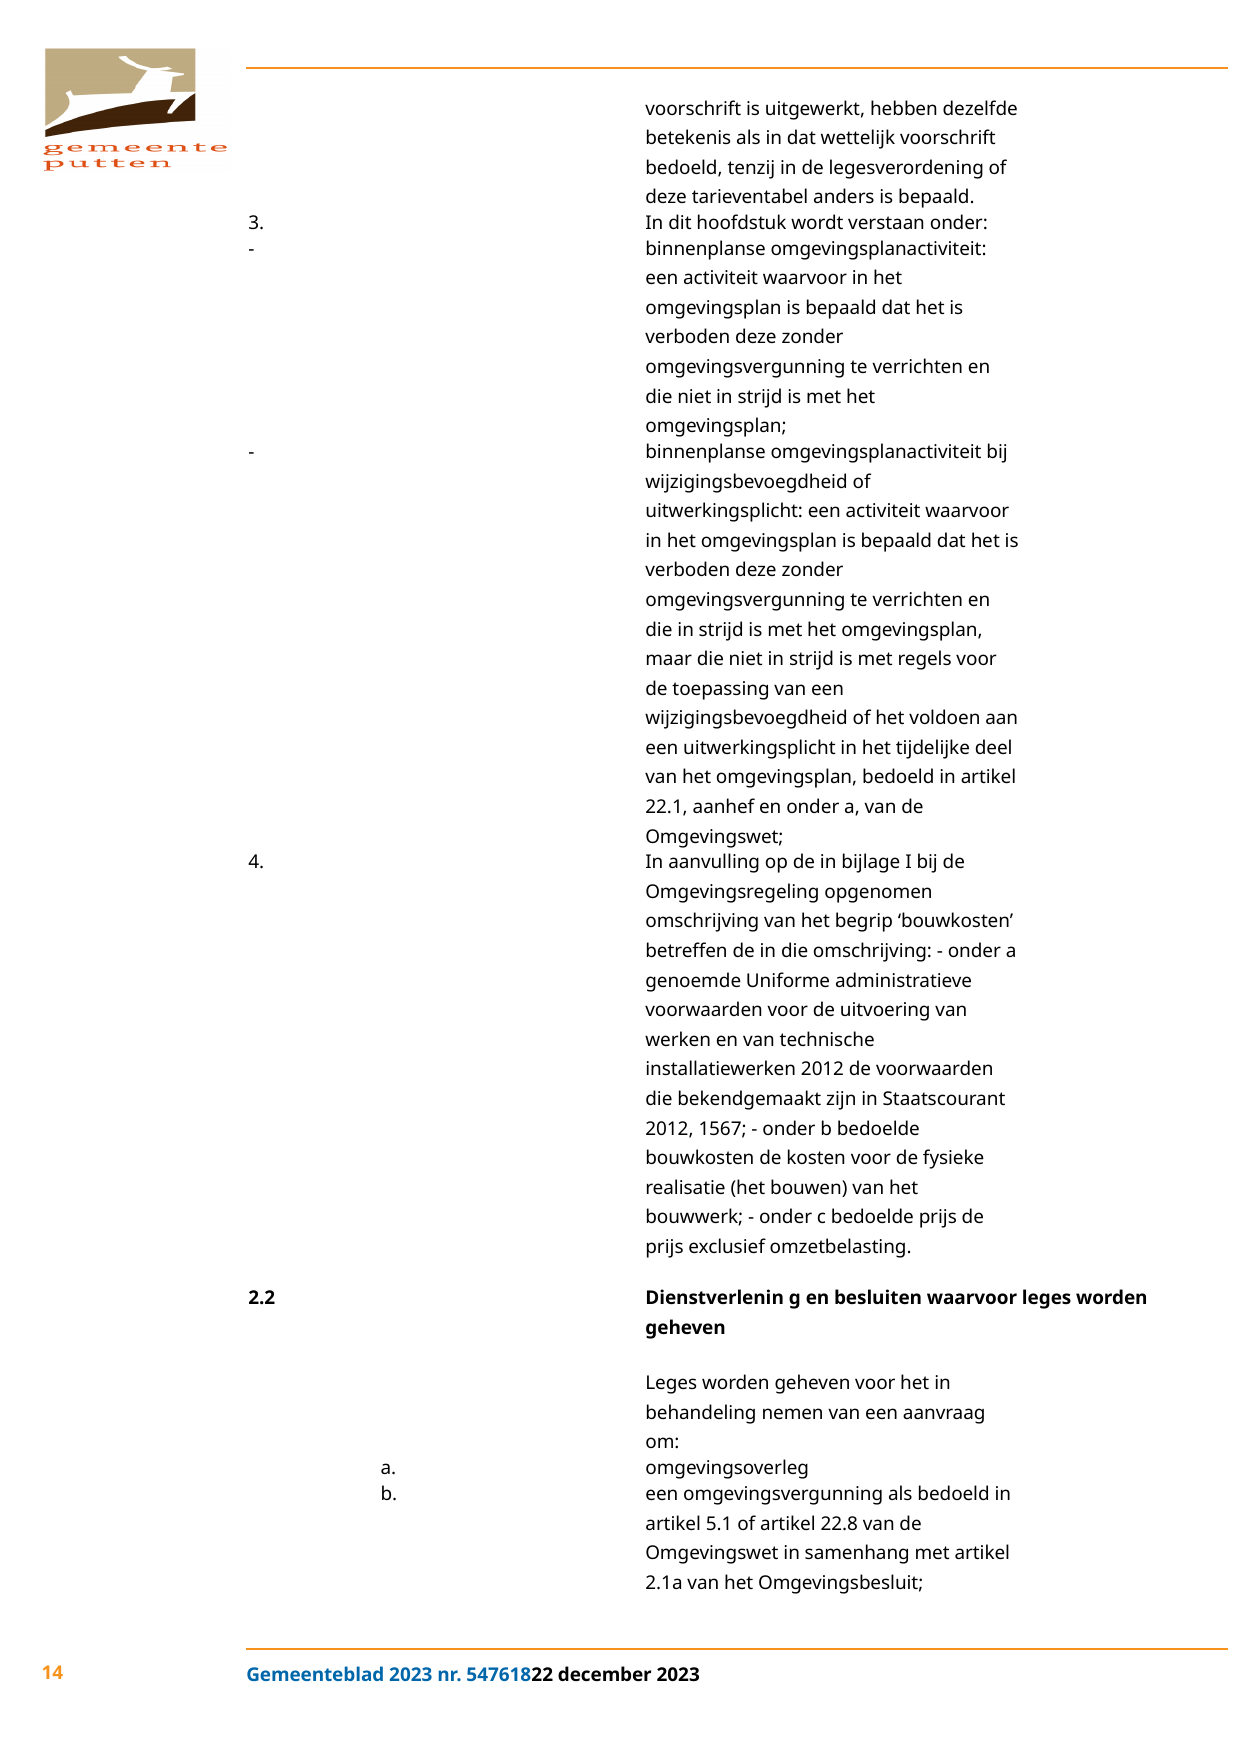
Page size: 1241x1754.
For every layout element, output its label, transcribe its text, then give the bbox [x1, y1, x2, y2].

table_cell [513, 1370, 645, 1454]
table_cell [380, 95, 513, 209]
table_cell [1019, 1259, 1152, 1284]
table_cell [513, 235, 645, 438]
table_cell - [248, 235, 380, 438]
table_cell [645, 1259, 1019, 1284]
table_cell [513, 1454, 645, 1480]
table_cell binnenplanse omgevingsplanactiviteit: een activiteit waarvoor in het omgevingsplan is bepaald dat het is verboden deze zonder omgevingsvergunning te verrichten en die niet in strijd is met het omgevingsplan; [645, 235, 1019, 438]
table_cell binnenplanse omgevingsplanactiviteit bij wijzigingsbevoegdheid of uitwerkingsplicht: een activiteit waarvoor in het omgevingsplan is bepaald dat het is verboden deze zonder omgevingsvergunning te verrichten en die in strijd is met het omgevingsplan, maar die niet in strijd is met regels voor de toepassing van een wijzigingsbevoegdheid of het voldoen aan een uitwerkingsplicht in het tijdelijke deel van het omgevingsplan, bedoeld in artikel 22.1, aanhef en onder a, van de Omgevingswet; [645, 438, 1019, 848]
table_cell a. [380, 1454, 513, 1480]
table_cell 2.2 [248, 1285, 380, 1369]
table_cell [513, 1480, 645, 1594]
table_cell omgevingsoverleg [645, 1454, 1019, 1480]
table_cell [380, 849, 513, 1259]
table_cell [513, 438, 645, 848]
table_cell Leges worden geheven voor het in behandeling nemen van een aanvraag om: [645, 1370, 1019, 1454]
table_cell [1019, 95, 1152, 209]
table_cell [248, 1454, 380, 1480]
table_cell In dit hoofdstuk wordt verstaan onder: [645, 209, 1019, 235]
table_cell [1019, 1480, 1152, 1594]
table_cell [248, 1370, 380, 1454]
table_cell b. [380, 1480, 513, 1594]
table_cell [1019, 209, 1152, 235]
table_cell [380, 1259, 513, 1284]
table_cell Dienstverlenin g en besluiten waarvoor leges worden geheven [645, 1285, 1152, 1369]
table_cell In aanvulling op de in bijlage I bij de Omgevingsregeling opgenomen omschrijving van het begrip ‘bouwkosten’ betreffen de in die omschrijving: - onder a genoemde Uniforme administratieve voorwaarden voor de uitvoering van werken en van technische installatiewerken 2012 de voorwaarden die bekendgemaakt zijn in Staatscourant 2012, 1567; - onder b bedoelde bouwkosten de kosten voor de fysieke realisatie (het bouwen) van het bouwwerk; - onder c bedoelde prijs de prijs exclusief omzetbelasting. [645, 849, 1019, 1259]
table_cell [513, 1259, 645, 1284]
picture [41, 47, 231, 172]
table_cell [1019, 235, 1152, 438]
table_cell [248, 95, 380, 209]
table_cell 3. [248, 209, 380, 235]
table_cell [248, 1259, 380, 1284]
table_cell [513, 849, 645, 1259]
table_cell [1019, 1454, 1152, 1480]
table_cell [1019, 438, 1152, 848]
table_cell [1019, 849, 1152, 1259]
table_cell [380, 438, 513, 848]
table_cell [1019, 1370, 1152, 1454]
table_cell [380, 209, 513, 235]
table_cell [248, 1480, 380, 1594]
table_cell - [248, 438, 380, 848]
table_cell [380, 235, 513, 438]
table_cell [380, 1285, 513, 1369]
table_cell [513, 1285, 645, 1369]
table_cell voorschrift is uitgewerkt, hebben dezelfde betekenis als in dat wettelijk voorschrift bedoeld, tenzij in de legesverordening of deze tarieventabel anders is bepaald. [645, 95, 1019, 209]
table_cell 4. [248, 849, 380, 1259]
table_cell een omgevingsvergunning als bedoeld in artikel 5.1 of artikel 22.8 van de Omgevingswet in samenhang met artikel 2.1a van het Omgevingsbesluit; [645, 1480, 1019, 1594]
table_cell [380, 1370, 513, 1454]
table_cell [513, 95, 645, 209]
table_cell [513, 209, 645, 235]
